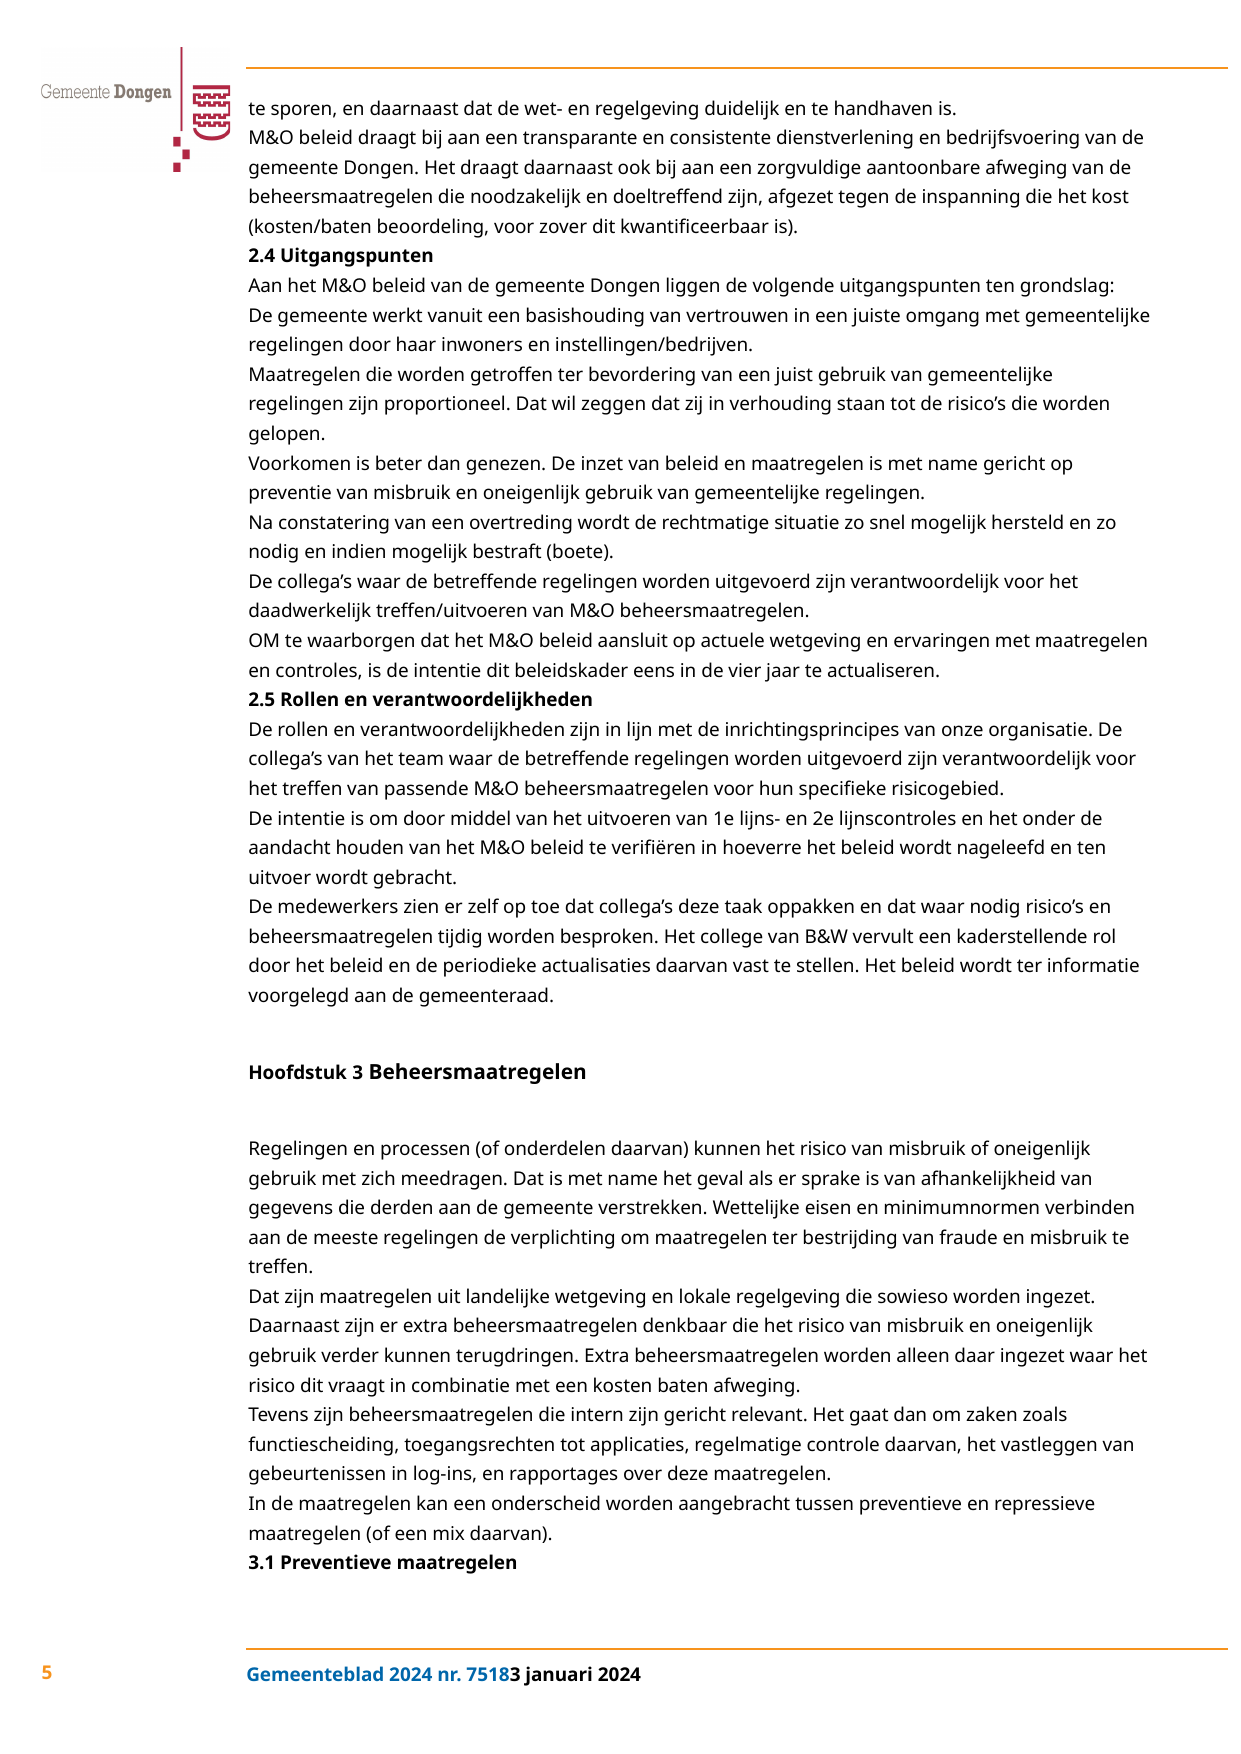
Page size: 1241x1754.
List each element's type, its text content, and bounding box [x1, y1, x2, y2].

text Maatregelen die worden getroffen ter bevordering van een juist gebruik van gemeentelijke regelingen zijn proportioneel. Dat wil zeggen dat zij in verhouding staan tot de risico’s die worden gelopen. [248, 361, 1152, 446]
text De collega’s waar de betreffende regelingen worden uitgevoerd zijn verantwoordelijk voor het daadwerkelijk treffen/uitvoeren van M&O beheersmaatregelen. [248, 568, 1152, 623]
text Hoofdstuk 3 Beheersmaatregelen [248, 1057, 1152, 1086]
text 2.4 Uitgangspunten [248, 243, 1152, 268]
text Voorkomen is beter dan genezen. De inzet van beleid en maatregelen is met name gericht op preventie van misbruik en oneigenlijk gebruik van gemeentelijke regelingen. [248, 450, 1152, 505]
text In de maatregelen kan een onderscheid worden aangebracht tussen preventieve en repressieve maatregelen (of een mix daarvan). [248, 1490, 1152, 1546]
text 3.1 Preventieve maatregelen [248, 1549, 1152, 1575]
text De medewerkers zien er zelf op toe dat collega’s deze taak oppakken en dat waar nodig risico’s en beheersmaatregelen tijdig worden besproken. Het college van B&W vervult een kaderstellende rol door het beleid en de periodieke actualisaties daarvan vast te stellen. Het beleid wordt ter informatie voorgelegd aan de gemeenteraad. [248, 893, 1152, 1008]
text 2.5 Rollen en verantwoordelijkheden [248, 686, 1152, 712]
text Aan het M&O beleid van de gemeente Dongen liggen de volgende uitgangspunten ten grondslag: [248, 272, 1152, 298]
text De gemeente werkt vanuit een basishouding van vertrouwen in een juiste omgang met gemeentelijke regelingen door haar inwoners en instellingen/bedrijven. [248, 302, 1152, 357]
text OM te waarborgen dat het M&O beleid aansluit op actuele wetgeving en ervaringen met maatregelen en controles, is de intentie dit beleidskader eens in de vier jaar te actualiseren. [248, 627, 1152, 683]
text Tevens zijn beheersmaatregelen die intern zijn gericht relevant. Het gaat dan om zaken zoals functiescheiding, toegangsrechten tot applicaties, regelmatige controle daarvan, het vastleggen van gebeurtenissen in log-ins, en rapportages over deze maatregelen. [248, 1401, 1152, 1486]
text Dat zijn maatregelen uit landelijke wetgeving en lokale regelgeving die sowieso worden ingezet. Daarnaast zijn er extra beheersmaatregelen denkbaar die het risico van misbruik en oneigenlijk gebruik verder kunnen terugdringen. Extra beheersmaatregelen worden alleen daar ingezet waar het risico dit vraagt in combinatie met een kosten baten afweging. [248, 1283, 1152, 1398]
text Regelingen en processen (of onderdelen daarvan) kunnen het risico van misbruik of oneigenlijk gebruik met zich meedragen. Dat is met name het geval als er sprake is van afhankelijkheid van gegevens die derden aan de gemeente verstrekken. Wettelijke eisen en minimumnormen verbinden aan de meeste regelingen de verplichting om maatregelen ter bestrijding van fraude en misbruik te treffen. [248, 1135, 1152, 1279]
text Na constatering van een overtreding wordt de rechtmatige situatie zo snel mogelijk hersteld en zo nodig en indien mogelijk bestraft (boete). [248, 509, 1152, 564]
text te sporen, en daarnaast dat de wet- en regelgeving duidelijk en te handhaven is. [248, 95, 1152, 121]
picture [41, 47, 231, 172]
text M&O beleid draagt bij aan een transparante en consistente dienstverlening en bedrijfsvoering van de gemeente Dongen. Het draagt daarnaast ook bij aan een zorgvuldige aantoonbare afweging van de beheersmaatregelen die noodzakelijk en doeltreffend zijn, afgezet tegen de inspanning die het kost (kosten/baten beoordeling, voor zover dit kwantificeerbaar is). [248, 124, 1152, 239]
text De rollen en verantwoordelijkheden zijn in lijn met de inrichtingsprincipes van onze organisatie. De collega’s van het team waar de betreffende regelingen worden uitgevoerd zijn verantwoordelijk voor het treffen van passende M&O beheersmaatregelen voor hun specifieke risicogebied. [248, 716, 1152, 801]
text De intentie is om door middel van het uitvoeren van 1e lijns- en 2e lijnscontroles en het onder de aandacht houden van het M&O beleid te verifiëren in hoeverre het beleid wordt nageleefd en ten uitvoer wordt gebracht. [248, 805, 1152, 890]
